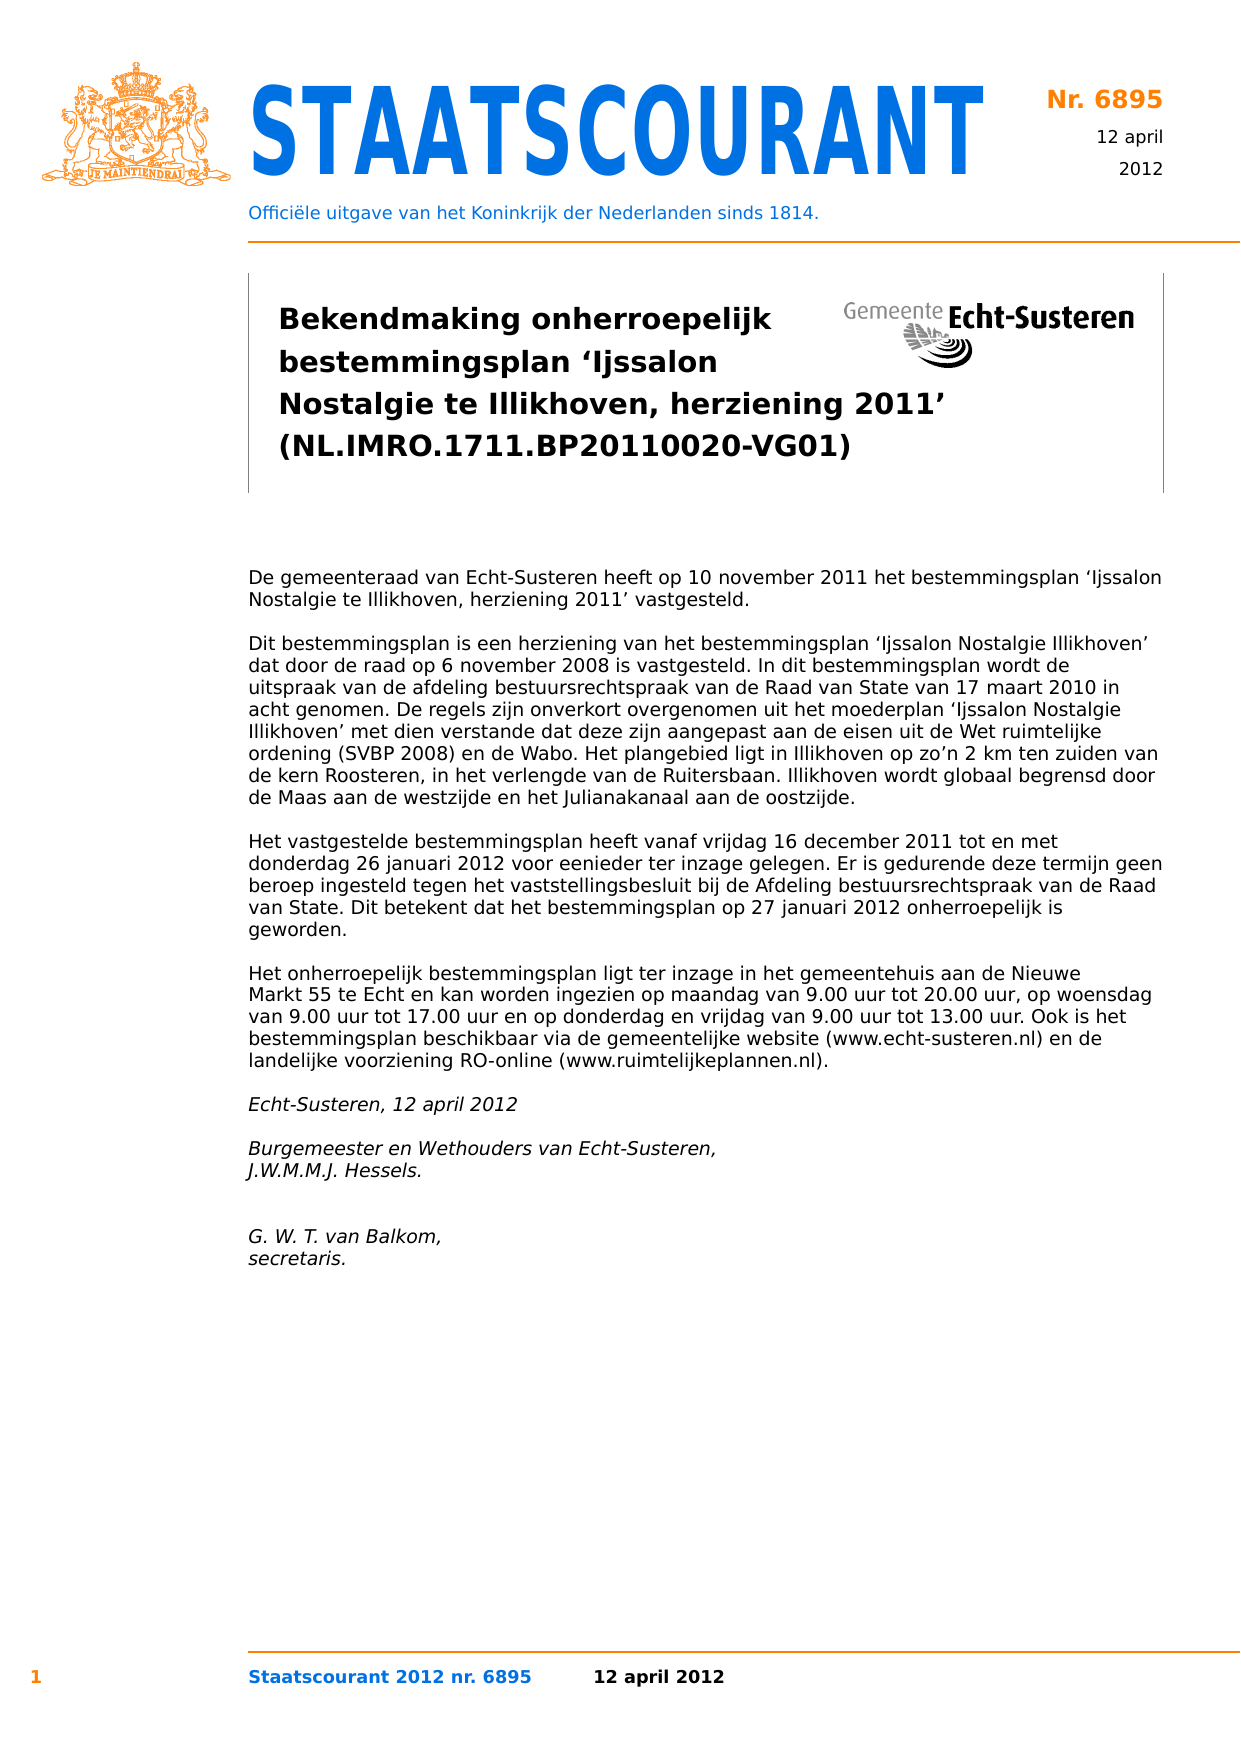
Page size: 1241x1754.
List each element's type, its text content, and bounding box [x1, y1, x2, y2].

text De gemeenteraad van Echt-Susteren heeft op 10 november 2011 het bestemmingsplan ‘Ijssalon Nostalgie te Illikhoven, herziening 2011’ vastgesteld. [248, 567, 1163, 611]
table_header STAATSCOURANT [248, 62, 998, 203]
subtitle Bekendmaking onherroepelijk bestemmingsplan ‘Ijssalon Nostalgie te Illikhoven, herziening 2011’ (NL.IMRO.1711.BP20110020-VG01) [249, 273, 1163, 493]
table_cell Officiële uitgave van het Koninkrijk der Nederlanden sinds 1814. [248, 203, 1240, 241]
picture [41, 62, 231, 186]
picture [844, 302, 1134, 368]
text Burgemeester en Wethouders van Echt-Susteren, J.W.M.M.J. Hessels. [248, 1138, 1163, 1182]
text Het vastgestelde bestemmingsplan heeft vanaf vrijdag 16 december 2011 tot en met donderdag 26 januari 2012 voor eenieder ter inzage gelegen. Er is gedurende deze termijn geen beroep ingesteld tegen het vaststellingsbesluit bij de Afdeling bestuursrechtspraak van de Raad van State. Dit betekent dat het bestemmingsplan op 27 januari 2012 onherroepelijk is geworden. [248, 831, 1163, 941]
table_cell 12 april [998, 121, 1240, 153]
text Het onherroepelijk bestemmingsplan ligt ter inzage in het gemeentehuis aan de Nieuwe Markt 55 te Echt en kan worden ingezien op maandag van 9.00 uur tot 20.00 uur, op woensdag van 9.00 uur tot 17.00 uur en op donderdag en vrijdag van 9.00 uur tot 13.00 uur. Ook is het bestemmingsplan beschikbaar via de gemeentelijke website (www.echt-susteren.nl) en de landelijke voorziening RO-online (www.ruimtelijkeplannen.nl). [248, 962, 1163, 1072]
text Dit bestemmingsplan is een herziening van het bestemmingsplan ‘Ijssalon Nostalgie Illikhoven’ dat door de raad op 6 november 2008 is vastgesteld. In dit bestemmingsplan wordt de uitspraak van de afdeling bestuursrechtspraak van de Raad van State van 17 maart 2010 in acht genomen. De regels zijn onverkort overgenomen uit het moederplan ‘Ijssalon Nostalgie Illikhoven’ met dien verstande dat deze zijn aangepast aan de eisen uit de Wet ruimtelijke ordening (SVBP 2008) en de Wabo. Het plangebied ligt in Illikhoven op zo’n 2 km ten zuiden van de kern Roosteren, in het verlengde van de Ruitersbaan. Illikhoven wordt globaal begrensd door de Maas aan de westzijde en het Julianakanaal aan de oostzijde. [248, 633, 1163, 809]
table_header Nr. 6895 [998, 62, 1240, 121]
table_header [25, 62, 248, 241]
table_cell 2012 [998, 153, 1240, 203]
text Echt-Susteren, 12 april 2012 [248, 1094, 1163, 1116]
text G. W. T. van Balkom, secretaris. [248, 1204, 1163, 1270]
